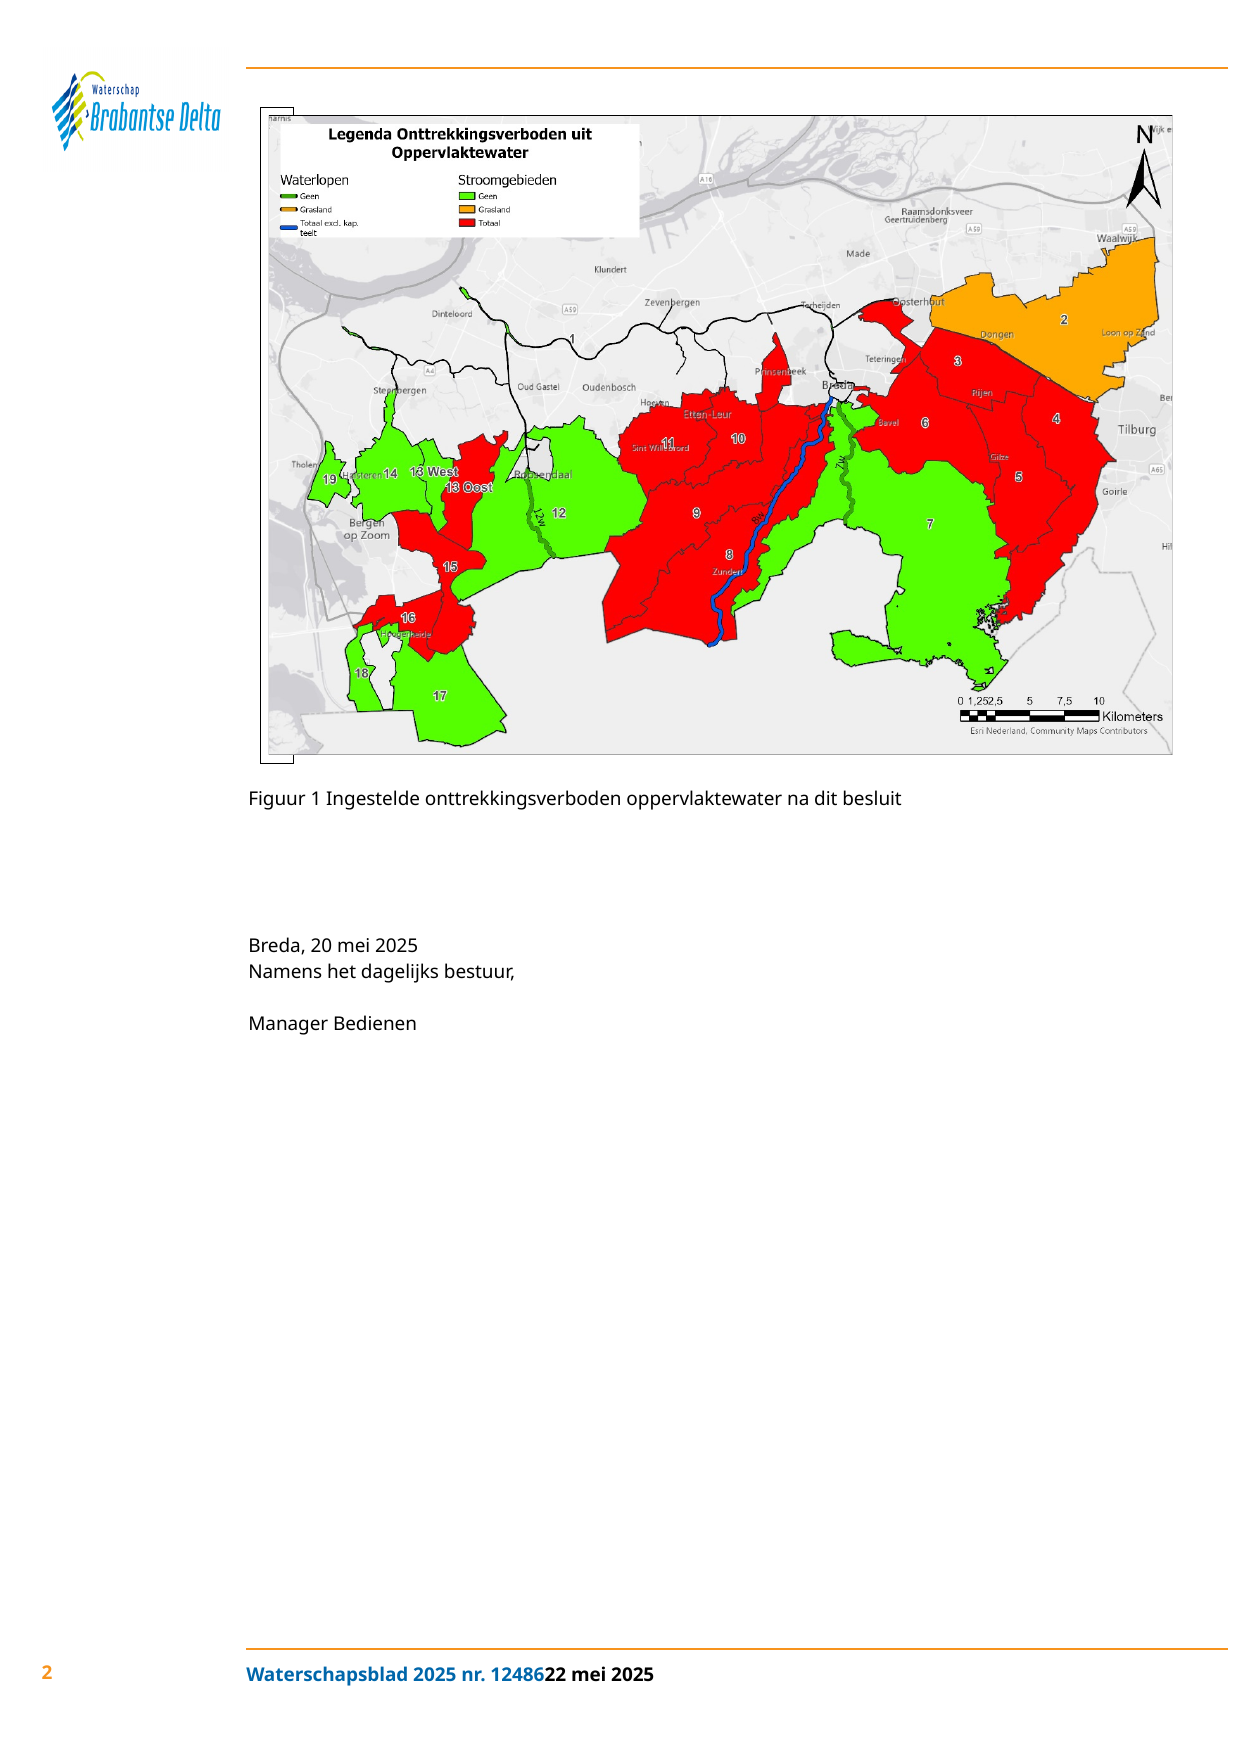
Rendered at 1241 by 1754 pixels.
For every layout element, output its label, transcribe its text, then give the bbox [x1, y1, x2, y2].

text Namens het dagelijks bestuur, [248, 958, 1152, 984]
text Figuur 1 Ingestelde onttrekkingsverboden oppervlaktewater na dit besluit [248, 785, 1152, 810]
text Manager Bedienen [248, 1010, 1152, 1036]
text Breda, 20 mei 2025 [248, 933, 1152, 958]
picture [268, 115, 1173, 755]
picture [41, 47, 231, 172]
